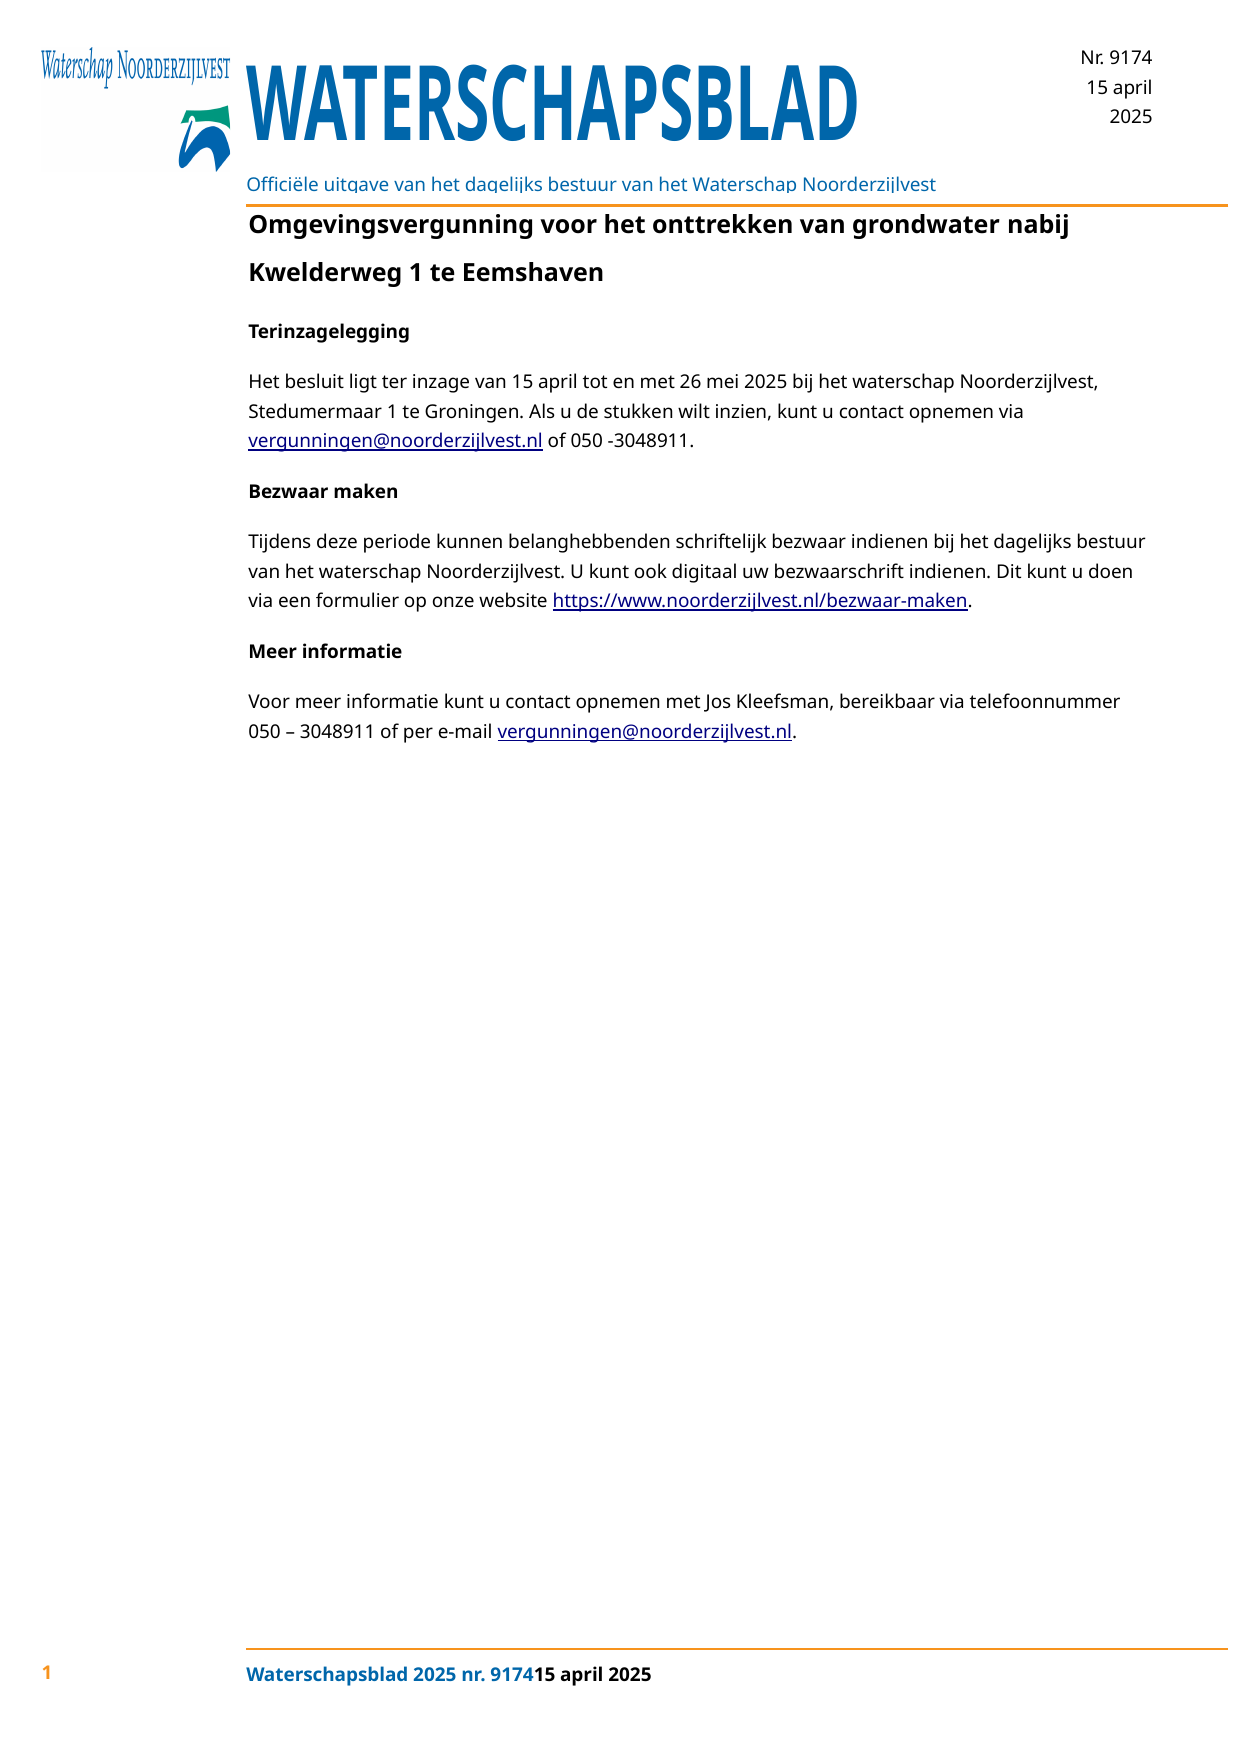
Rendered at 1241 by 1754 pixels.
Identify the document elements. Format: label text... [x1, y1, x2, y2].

picture [41, 47, 231, 172]
text Voor meer informatie kunt u contact opnemen met Jos Kleefsman, bereikbaar via telefoonnummer 050 – 3048911 of per e-mail vergunningen@noorderzijlvest.nl. [248, 688, 1152, 744]
text Het besluit ligt ter inzage van 15 april tot en met 26 mei 2025 bij het waterschap Noorderzijlvest, Stedumermaar 1 te Groningen. Als u de stukken wilt inzien, kunt u contact opnemen via vergunningen@noorderzijlvest.nl of 050 -3048911. [248, 368, 1152, 453]
text Bezwaar maken [248, 478, 1152, 504]
text Meer informatie [248, 638, 1152, 664]
text Omgevingsvergunning voor het onttrekken van grondwater nabij Kwelderweg 1 te Eemshaven [248, 207, 1152, 288]
text Tijdens deze periode kunnen belanghebbenden schriftelijk bezwaar indienen bij het dagelijks bestuur van het waterschap Noorderzijlvest. U kunt ook digitaal uw bezwaarschrift indienen. Dit kunt u doen via een formulier op onze website https://www.noorderzijlvest.nl/bezwaar-maken. [248, 528, 1152, 613]
text Terinzagelegging [248, 318, 1152, 344]
